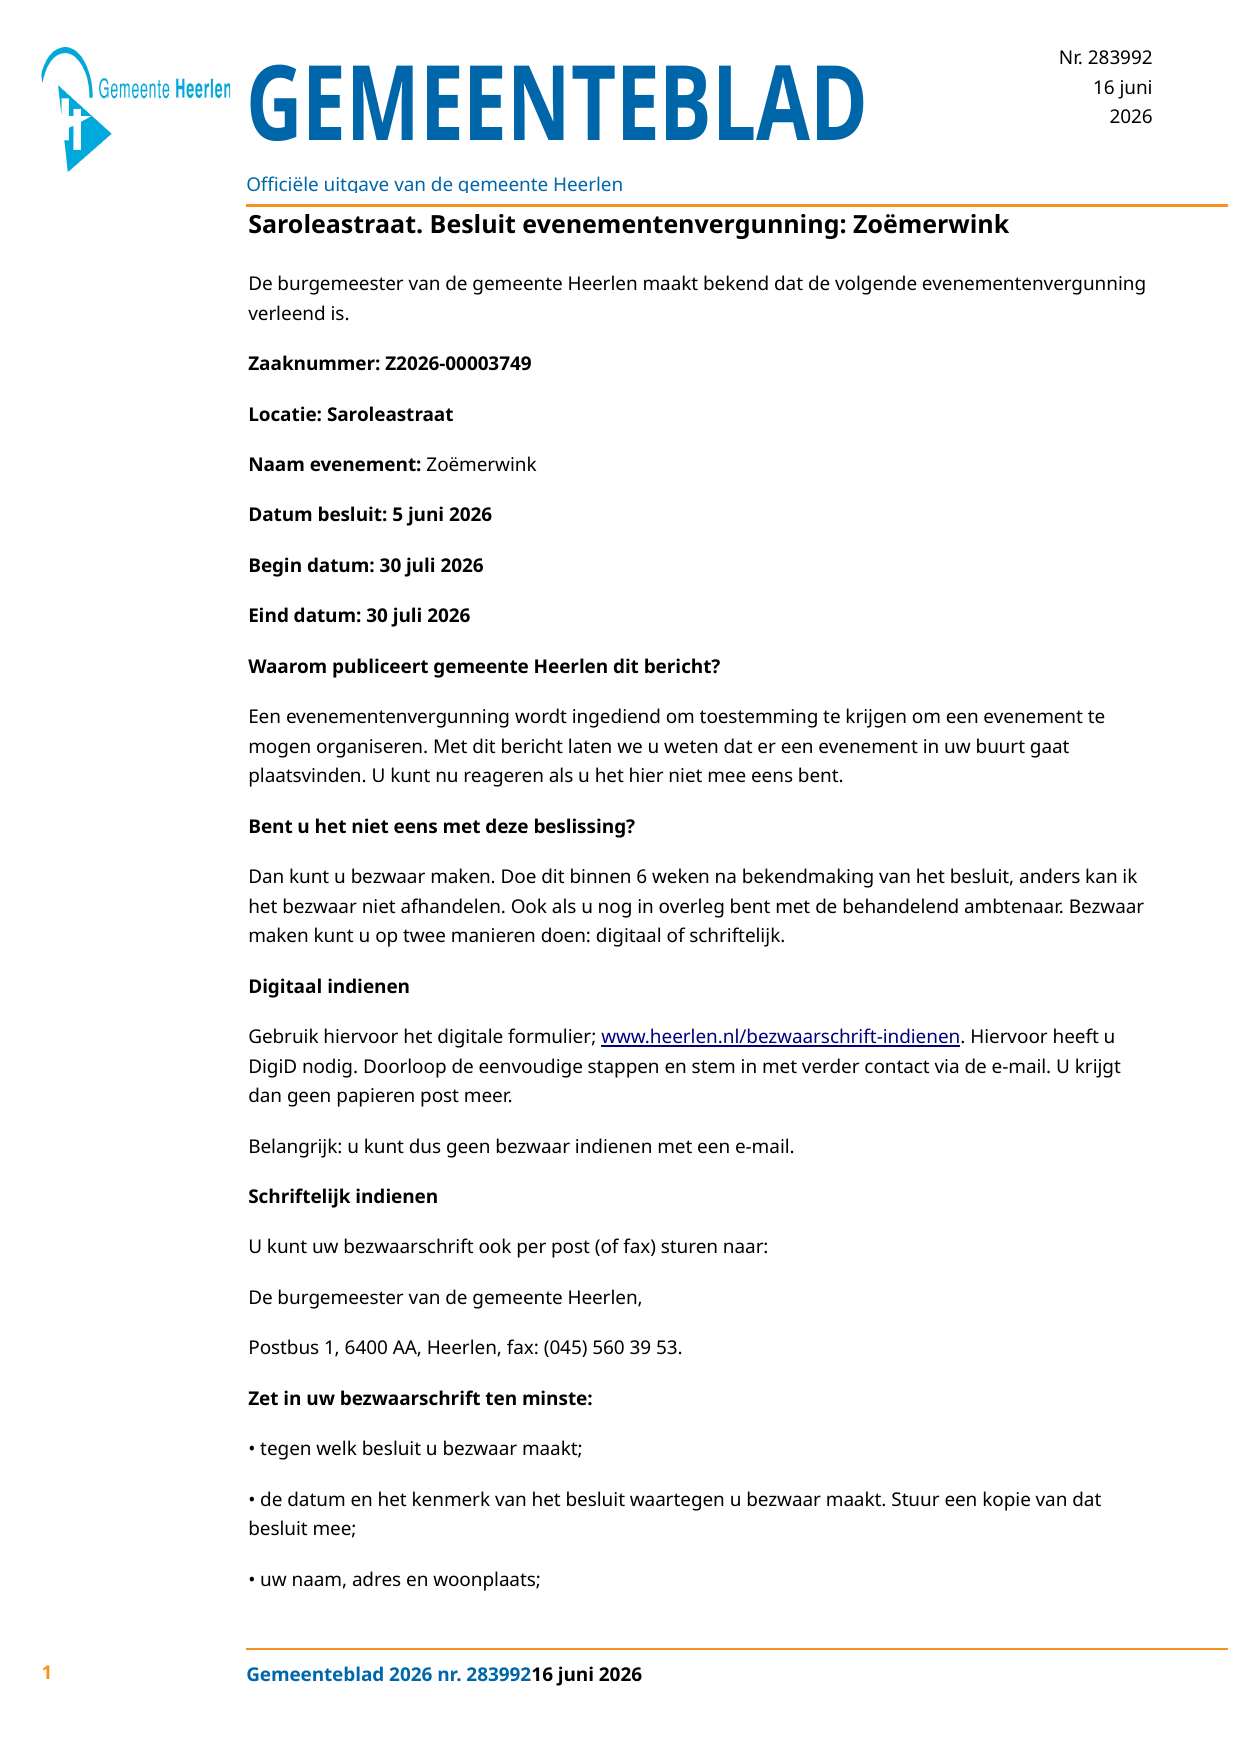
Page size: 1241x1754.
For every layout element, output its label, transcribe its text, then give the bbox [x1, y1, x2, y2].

text Zaaknummer: Z2026-00003749 [248, 350, 1152, 376]
picture [41, 47, 231, 172]
text U kunt uw bezwaarschrift ook per post (of fax) sturen naar: [248, 1234, 1152, 1259]
text Eind datum: 30 juli 2026 [248, 602, 1152, 628]
text Begin datum: 30 juli 2026 [248, 552, 1152, 578]
text • tegen welk besluit u bezwaar maakt; [248, 1435, 1152, 1461]
text Locatie: Saroleastraat [248, 401, 1152, 426]
text Waarom publiceert gemeente Heerlen dit bericht? [248, 653, 1152, 678]
text Postbus 1, 6400 AA, Heerlen, fax: (045) 560 39 53. [248, 1334, 1152, 1360]
text Een evenementenvergunning wordt ingediend om toestemming te krijgen om een evenement te mogen organiseren. Met dit bericht laten we u weten dat er een evenement in uw buurt gaat plaatsvinden. U kunt nu reageren als u het hier niet mee eens bent. [248, 703, 1152, 788]
text • de datum en het kenmerk van het besluit waartegen u bezwaar maakt. Stuur een kopie van dat besluit mee; [248, 1486, 1152, 1541]
text Naam evenement: Zoëmerwink [248, 451, 1152, 477]
text Saroleastraat. Besluit evenementenvergunning: Zoëmerwink [248, 207, 1152, 241]
text Gebruik hiervoor het digitale formulier; www.heerlen.nl/bezwaarschrift-indienen. Hiervoor heeft u DigiD nodig. Doorloop de eenvoudige stappen en stem in met verder contact via de e-mail. U krijgt dan geen papieren post meer. [248, 1023, 1152, 1108]
text De burgemeester van de gemeente Heerlen maakt bekend dat de volgende evenementenvergunning verleend is. [248, 270, 1152, 326]
text Datum besluit: 5 juni 2026 [248, 502, 1152, 527]
picture [41, 47, 59, 70]
text Schriftelijk indienen [248, 1183, 1152, 1209]
text Digitaal indienen [248, 973, 1152, 998]
text Belangrijk: u kunt dus geen bezwaar indienen met een e-mail. [248, 1133, 1152, 1158]
text Bent u het niet eens met deze beslissing? [248, 813, 1152, 838]
text Dan kunt u bezwaar maken. Doe dit binnen 6 weken na bekendmaking van het besluit, anders kan ik het bezwaar niet afhandelen. Ook als u nog in overleg bent met de behandelend ambtenaar. Bezwaar maken kunt u op twee manieren doen: digitaal of schriftelijk. [248, 863, 1152, 948]
text • uw naam, adres en woonplaats; [248, 1566, 1152, 1591]
text Zet in uw bezwaarschrift ten minste: [248, 1385, 1152, 1411]
text De burgemeester van de gemeente Heerlen, [248, 1284, 1152, 1310]
